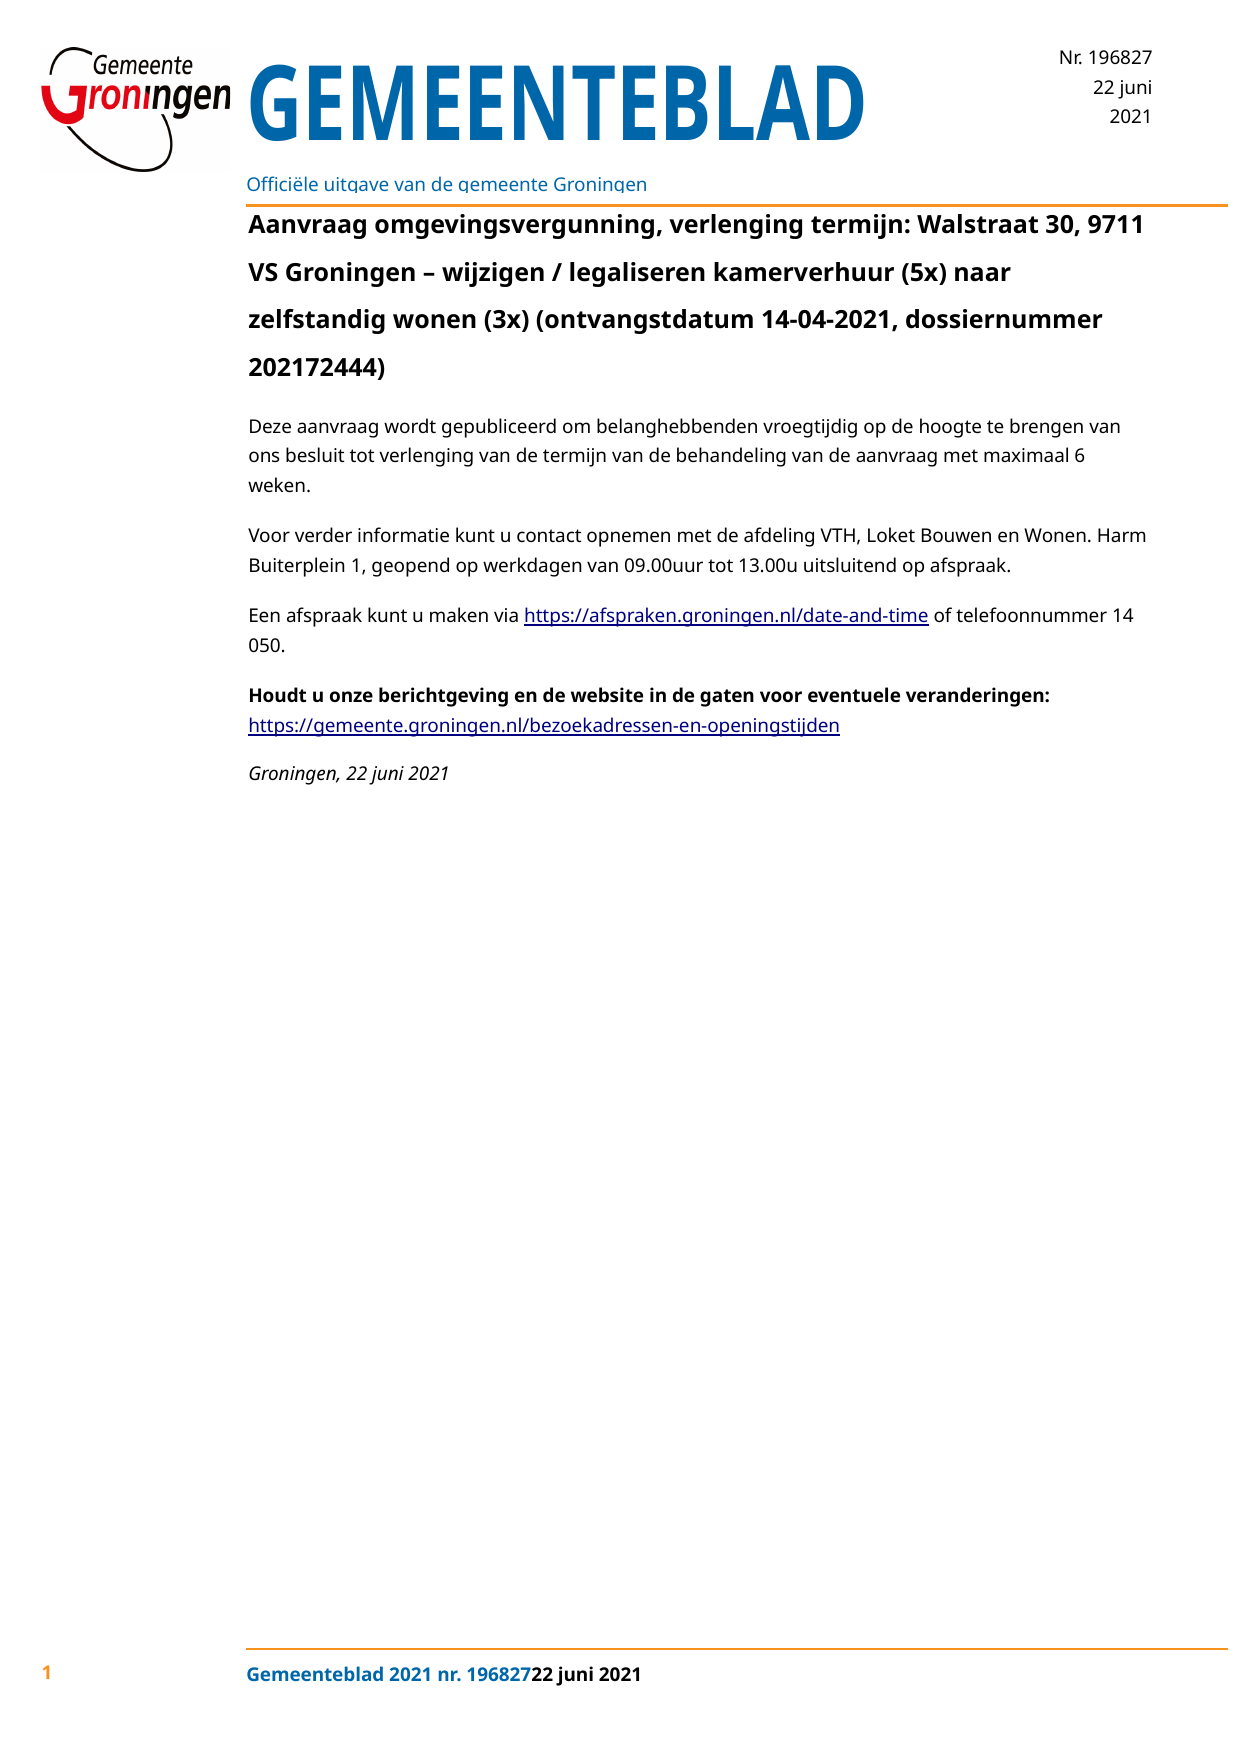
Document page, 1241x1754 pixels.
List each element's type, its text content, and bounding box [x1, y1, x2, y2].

text Deze aanvraag wordt gepubliceerd om belanghebbenden vroegtijdig op de hoogte te brengen van ons besluit tot verlenging van de termijn van de behandeling van de aanvraag met maximaal 6 weken. [248, 413, 1152, 498]
text Groningen, 22 juni 2021 [248, 760, 1152, 786]
text Aanvraag omgevingsvergunning, verlenging termijn: Walstraat 30, 9711 VS Groningen – wijzigen / legaliseren kamerverhuur (5x) naar zelfstandig wonen (3x) (ontvangstdatum 14-04-2021, dossiernummer 202172444) [248, 207, 1152, 384]
text Houdt u onze berichtgeving en de website in de gaten voor eventuele veranderingen: https://gemeente.groningen.nl/bezoekadressen-en-openingstijden [248, 683, 1152, 738]
text Een afspraak kunt u maken via https://afspraken.groningen.nl/date-and-time of telefoonnummer 14 050. [248, 603, 1152, 658]
text Voor verder informatie kunt u contact opnemen met de afdeling VTH, Loket Bouwen en Wonen. Harm Buiterplein 1, geopend op werkdagen van 09.00uur tot 13.00u uitsluitend op afspraak. [248, 523, 1152, 578]
picture [41, 47, 231, 172]
